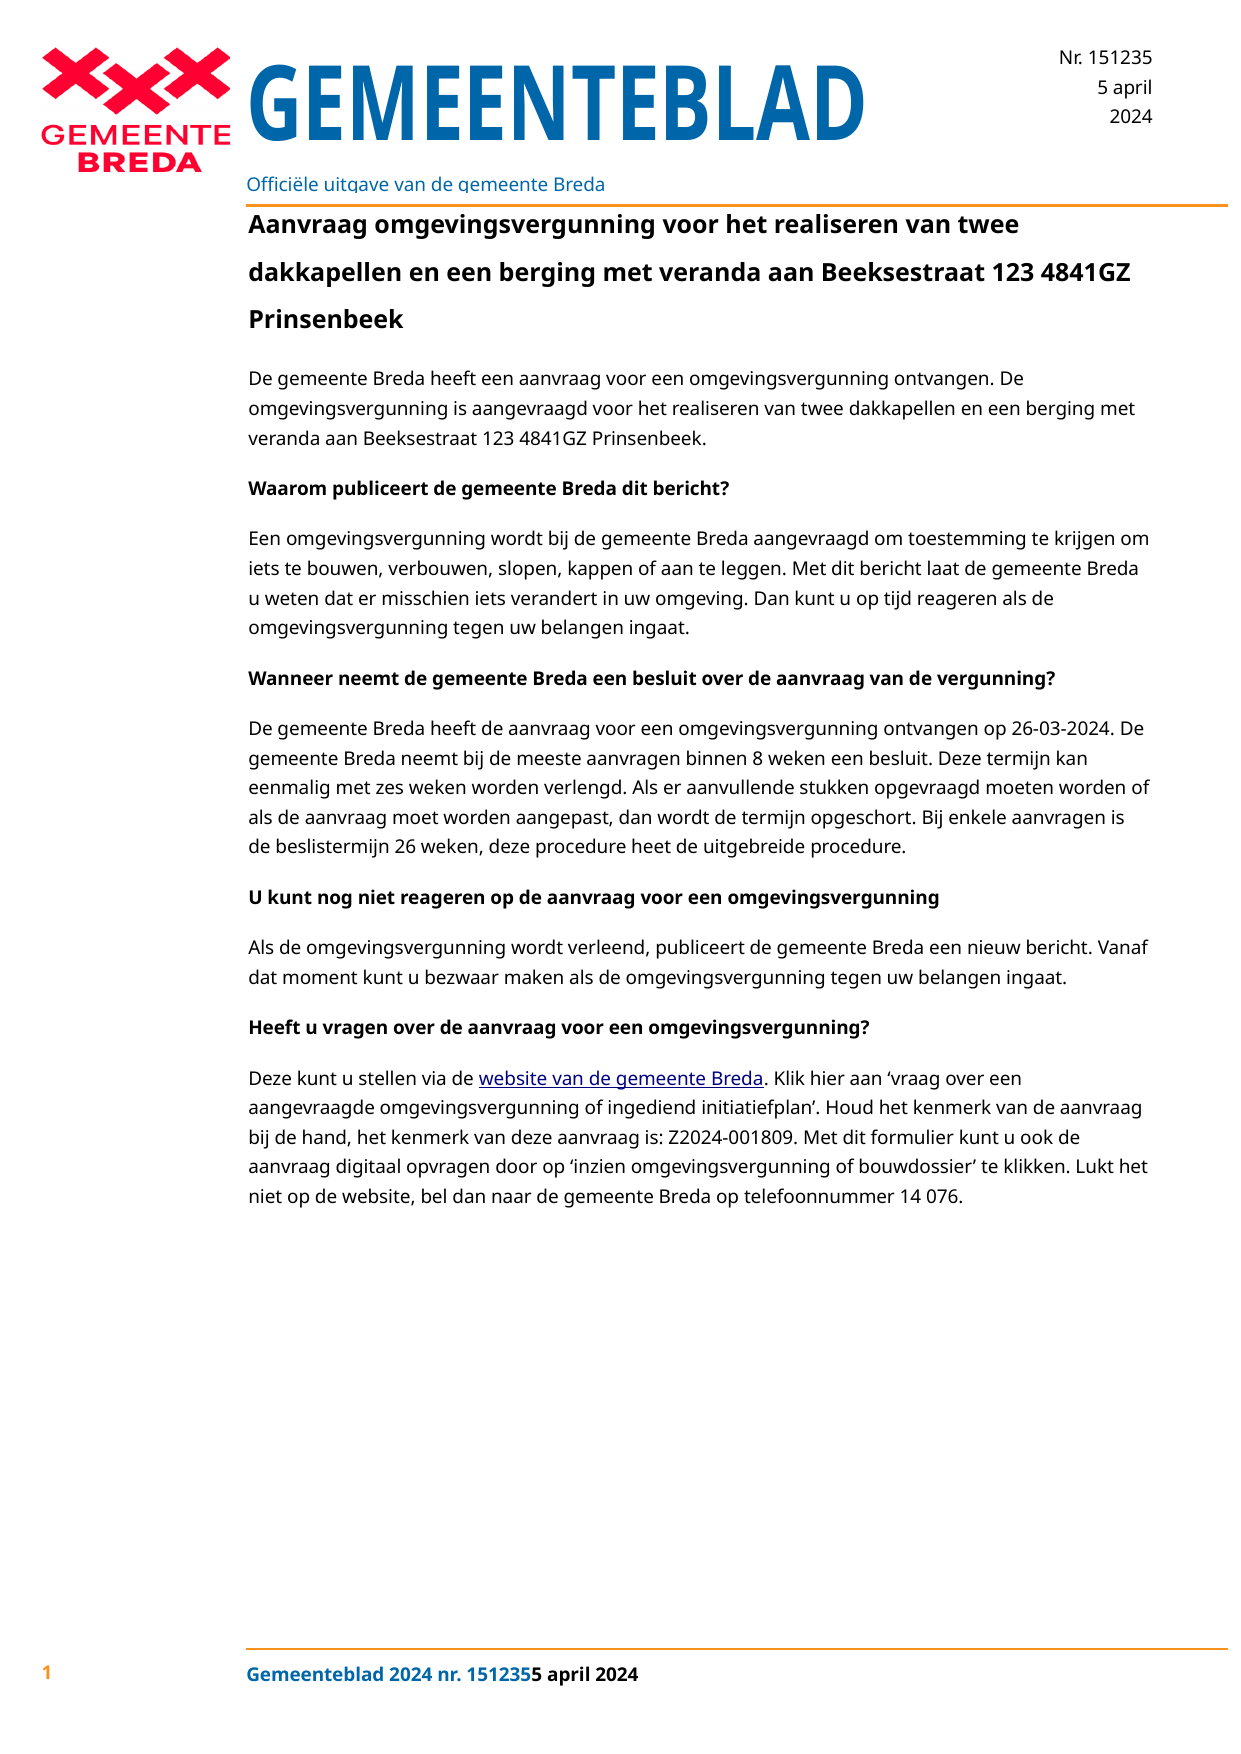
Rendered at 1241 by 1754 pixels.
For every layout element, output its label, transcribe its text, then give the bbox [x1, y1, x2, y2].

text U kunt nog niet reageren op de aanvraag voor een omgevingsvergunning [248, 884, 1152, 909]
text Een omgevingsvergunning wordt bij de gemeente Breda aangevraagd om toestemming te krijgen om iets te bouwen, verbouwen, slopen, kappen of aan te leggen. Met dit bericht laat de gemeente Breda u weten dat er misschien iets verandert in uw omgeving. Dan kunt u op tijd reageren als de omgevingsvergunning tegen uw belangen ingaat. [248, 526, 1152, 640]
text Waarom publiceert de gemeente Breda dit bericht? [248, 475, 1152, 501]
text De gemeente Breda heeft een aanvraag voor een omgevingsvergunning ontvangen. De omgevingsvergunning is aangevraagd voor het realiseren van twee dakkapellen en een berging met veranda aan Beeksestraat 123 4841GZ Prinsenbeek. [248, 366, 1152, 450]
text Als de omgevingsvergunning wordt verleend, publiceert de gemeente Breda een nieuw bericht. Vanaf dat moment kunt u bezwaar maken als de omgevingsvergunning tegen uw belangen ingaat. [248, 934, 1152, 989]
text Deze kunt u stellen via de website van de gemeente Breda. Klik hier aan ‘vraag over een aangevraagde omgevingsvergunning of ingediend initiatiefplan’. Houd het kenmerk van de aanvraag bij de hand, het kenmerk van deze aanvraag is: Z2024-001809. Met dit formulier kunt u ook de aanvraag digitaal opvragen door op ‘inzien omgevingsvergunning of bouwdossier’ te klikken. Lukt het niet op de website, bel dan naar de gemeente Breda op telefoonnummer 14 076. [248, 1065, 1152, 1209]
text Wanneer neemt de gemeente Breda een besluit over de aanvraag van de vergunning? [248, 665, 1152, 690]
text Aanvraag omgevingsvergunning voor het realiseren van twee dakkapellen en een berging met veranda aan Beeksestraat 123 4841GZ Prinsenbeek [248, 207, 1152, 336]
picture [41, 47, 231, 172]
text De gemeente Breda heeft de aanvraag voor een omgevingsvergunning ontvangen op 26-03-2024. De gemeente Breda neemt bij de meeste aanvragen binnen 8 weken een besluit. Deze termijn kan eenmalig met zes weken worden verlengd. Als er aanvullende stukken opgevraagd moeten worden of als de aanvraag moet worden aangepast, dan wordt de termijn opgeschort. Bij enkele aanvragen is de beslistermijn 26 weken, deze procedure heet de uitgebreide procedure. [248, 715, 1152, 859]
text Heeft u vragen over de aanvraag voor een omgevingsvergunning? [248, 1014, 1152, 1040]
